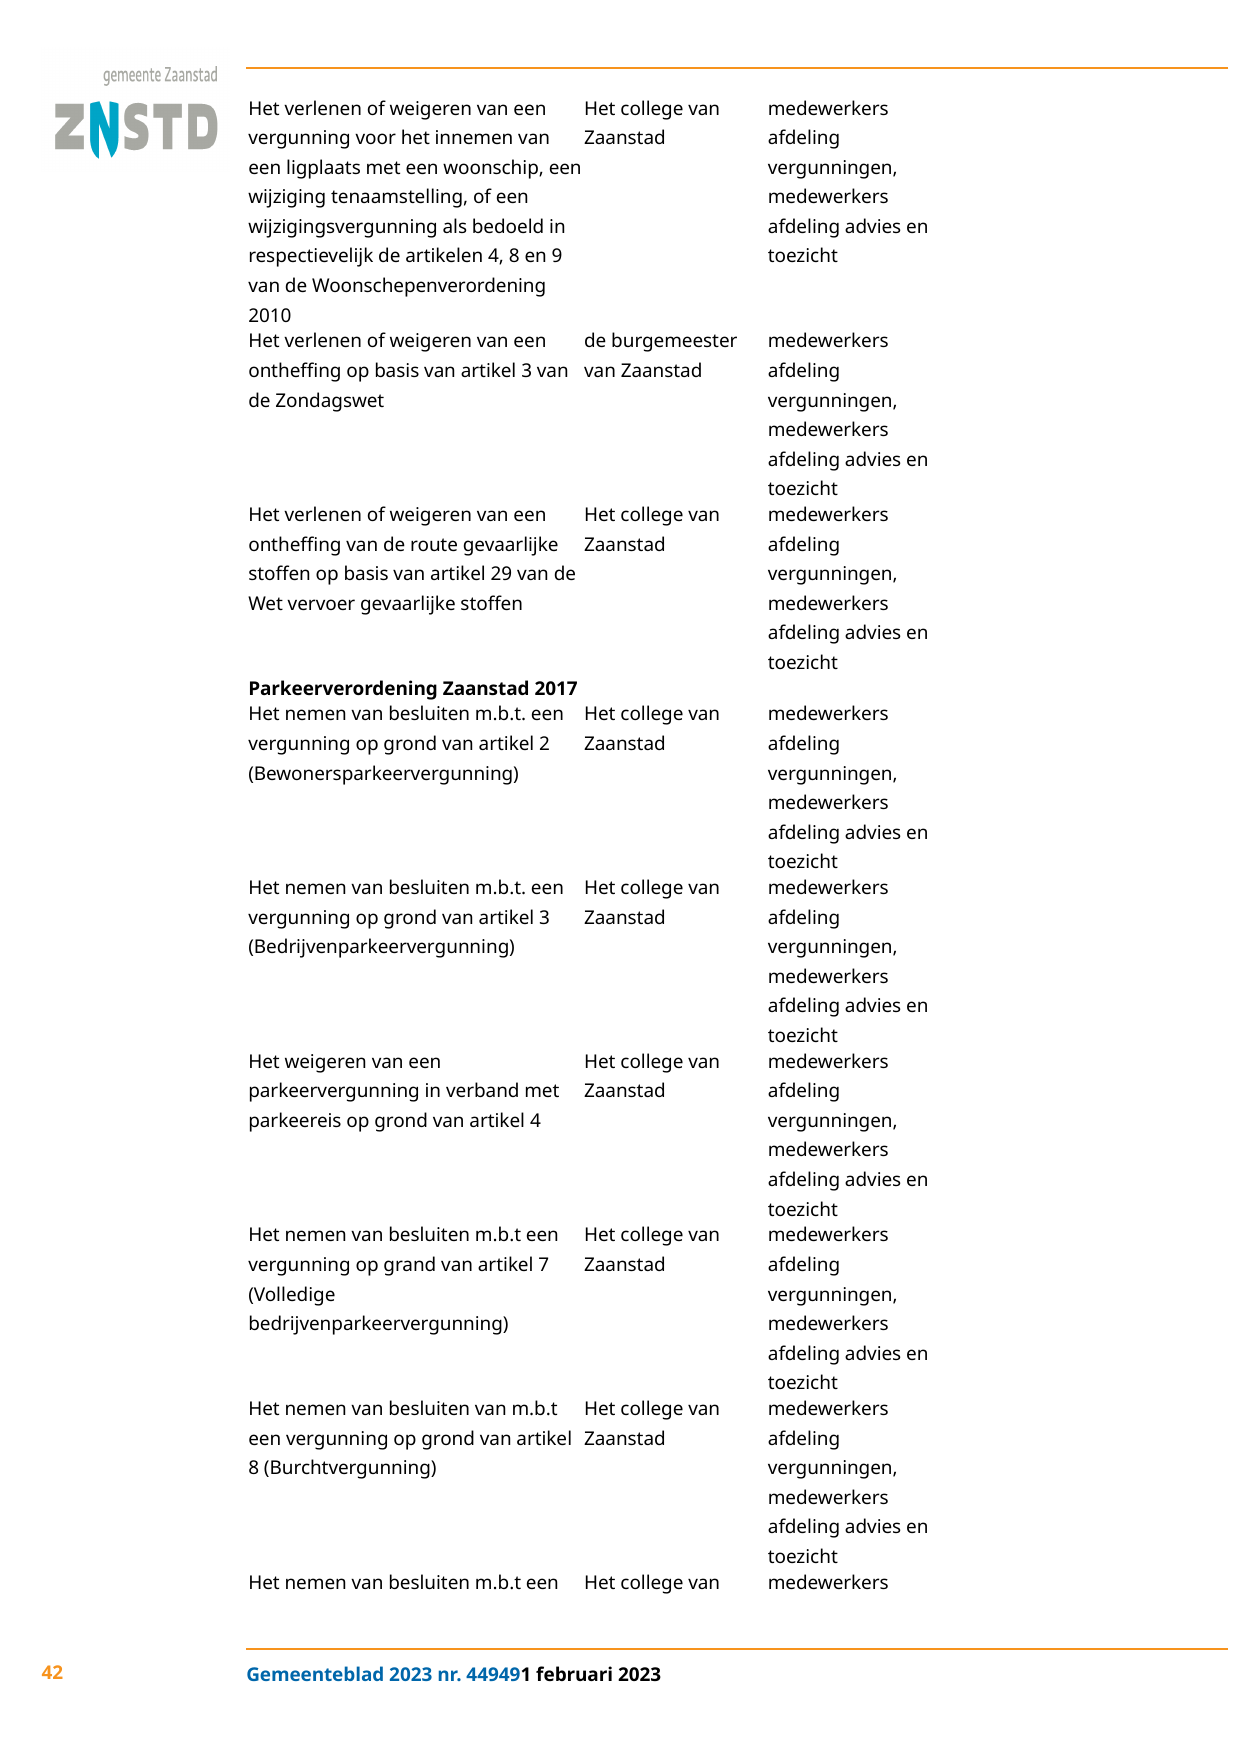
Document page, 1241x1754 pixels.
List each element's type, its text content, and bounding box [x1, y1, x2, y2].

table_cell Het weigeren van een parkeervergunning in verband met parkeereis op grond van artikel 4 [248, 1048, 584, 1222]
table_cell Het college van Zaanstad [584, 1048, 768, 1222]
table_cell medewerkers afdeling vergunningen, medewerkers afdeling advies en toezicht [768, 1395, 960, 1569]
table_cell Het nemen van besluiten m.b.t. een vergunning op grond van artikel 3 (Bedrijvenparkeervergunning) [248, 874, 584, 1048]
table_cell medewerkers [768, 1569, 960, 1594]
table_cell [960, 1395, 1152, 1569]
table_cell medewerkers afdeling vergunningen, medewerkers afdeling advies en toezicht [768, 874, 960, 1048]
table_cell medewerkers afdeling vergunningen, medewerkers afdeling advies en toezicht [768, 701, 960, 874]
table_cell [960, 1048, 1152, 1222]
table_cell Het verlenen of weigeren van een ontheffing op basis van artikel 3 van de Zondagswet [248, 328, 584, 501]
table_cell Het college van Zaanstad [584, 95, 768, 328]
table_cell medewerkers afdeling vergunningen, medewerkers afdeling advies en toezicht [768, 1222, 960, 1395]
table_cell Parkeerverordening Zaanstad 2017 [248, 675, 1152, 701]
table_cell de burgemeester van Zaanstad [584, 328, 768, 501]
table_cell Het college van Zaanstad [584, 874, 768, 1048]
table_cell [960, 328, 1152, 501]
table_cell [960, 701, 1152, 874]
table_cell Het college van [584, 1569, 768, 1594]
table_cell medewerkers afdeling vergunningen, medewerkers afdeling advies en toezicht [768, 501, 960, 675]
table_cell medewerkers afdeling vergunningen, medewerkers afdeling advies en toezicht [768, 328, 960, 501]
table_cell Het nemen van besluiten m.b.t een vergunning op grand van artikel 7 (Volledige bedrijvenparkeervergunning) [248, 1222, 584, 1395]
table_cell [960, 95, 1152, 328]
table_cell medewerkers afdeling vergunningen, medewerkers afdeling advies en toezicht [768, 1048, 960, 1222]
table_cell Het college van Zaanstad [584, 701, 768, 874]
table_cell Het college van Zaanstad [584, 1395, 768, 1569]
table_cell Het verlenen of weigeren van een vergunning voor het innemen van een ligplaats met een woonschip, een wijziging tenaamstelling, of een wijzigingsvergunning als bedoeld in respectievelijk de artikelen 4, 8 en 9 van de Woonschepenverordening 2010 [248, 95, 584, 328]
picture [41, 47, 231, 172]
table_cell Het college van Zaanstad [584, 1222, 768, 1395]
table_cell [960, 501, 1152, 675]
table_cell [960, 1222, 1152, 1395]
table_cell [960, 874, 1152, 1048]
table_cell Het nemen van besluiten m.b.t een [248, 1569, 584, 1594]
table_cell [960, 1569, 1152, 1594]
table_cell Het college van Zaanstad [584, 501, 768, 675]
table_cell Het nemen van besluiten m.b.t. een vergunning op grond van artikel 2 (Bewonersparkeervergunning) [248, 701, 584, 874]
table_cell Het verlenen of weigeren van een ontheffing van de route gevaarlijke stoffen op basis van artikel 29 van de Wet vervoer gevaarlijke stoffen [248, 501, 584, 675]
table_cell medewerkers afdeling vergunningen, medewerkers afdeling advies en toezicht [768, 95, 960, 328]
table_cell Het nemen van besluiten van m.b.t een vergunning op grond van artikel 8 (Burchtvergunning) [248, 1395, 584, 1569]
